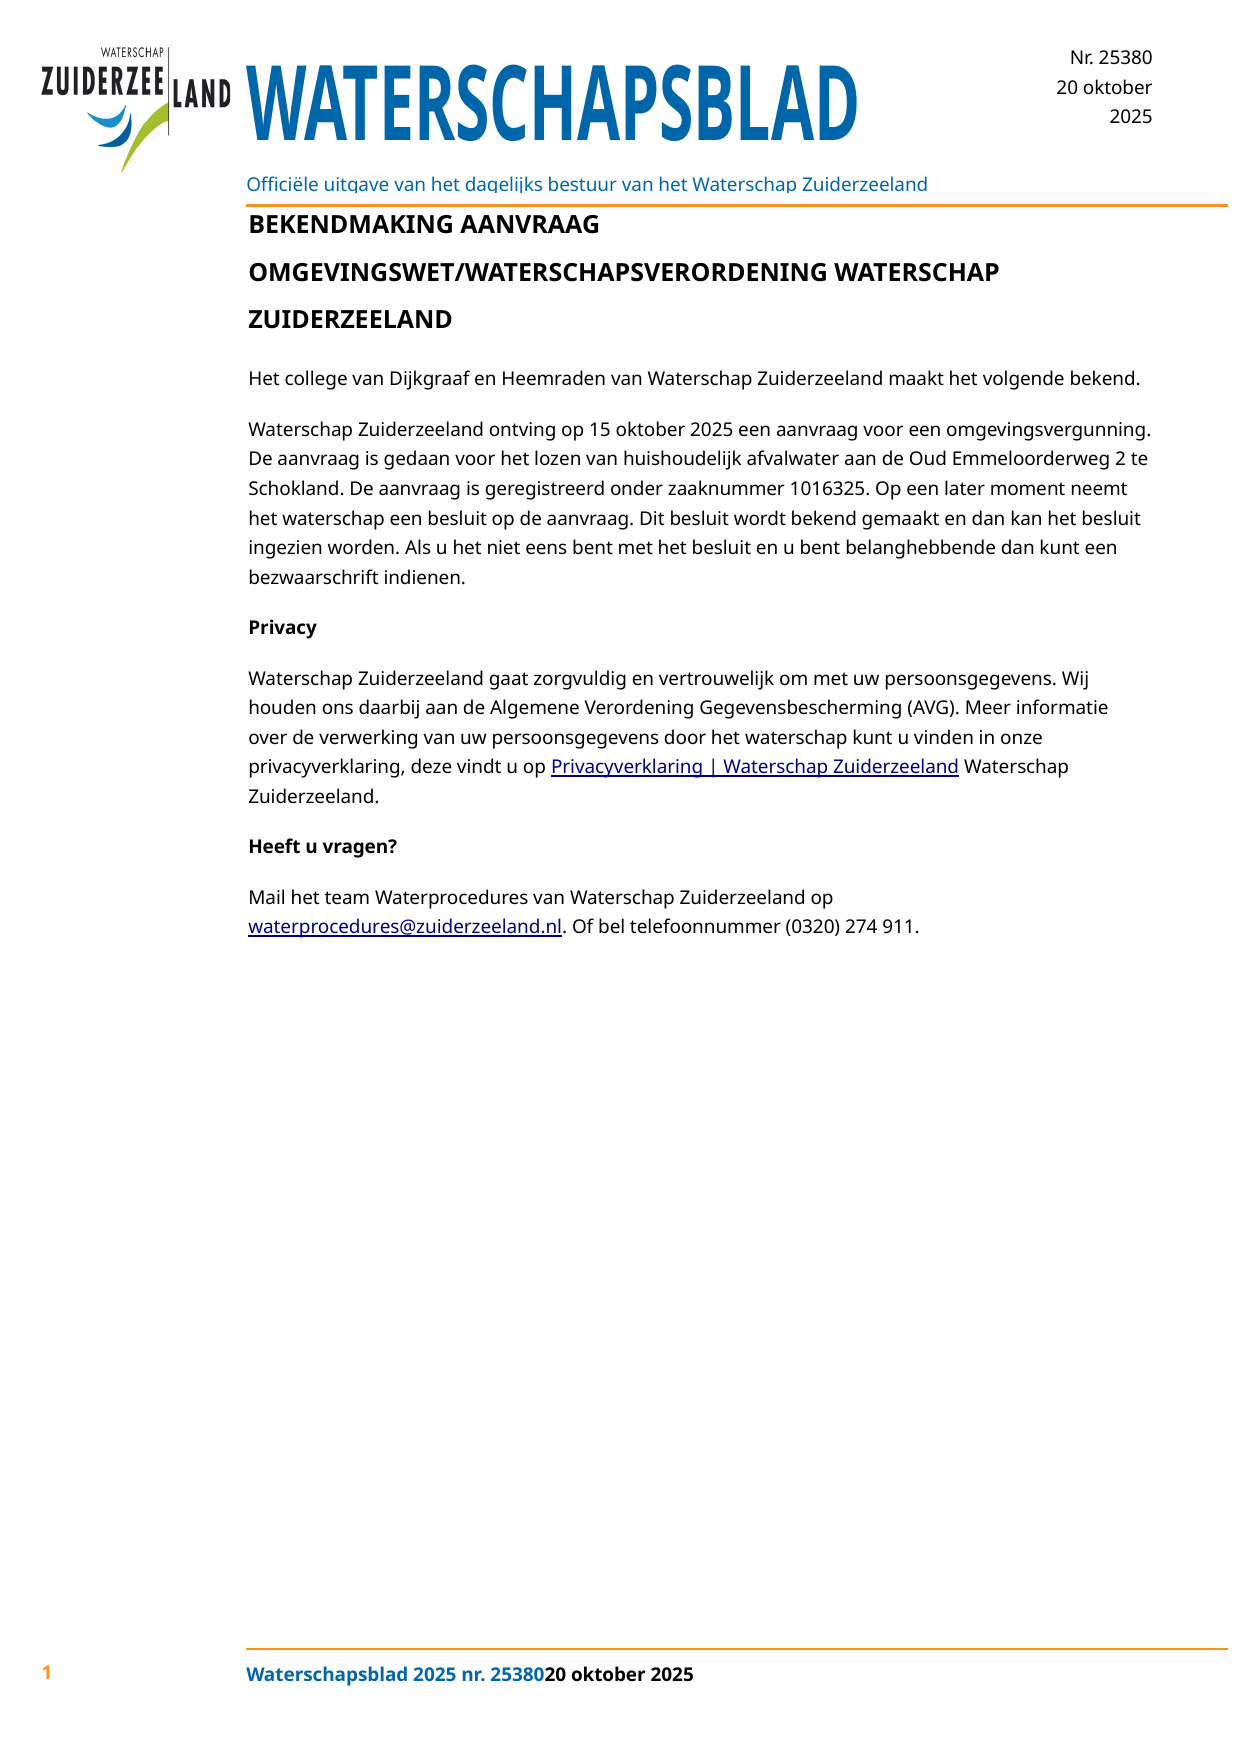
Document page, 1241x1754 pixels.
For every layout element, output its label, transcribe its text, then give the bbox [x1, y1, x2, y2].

picture [41, 47, 231, 172]
text Privacy [248, 614, 1152, 640]
text Mail het team Waterprocedures van Waterschap Zuiderzeeland op waterprocedures@zuiderzeeland.nl. Of bel telefoonnummer (0320) 274 911. [248, 884, 1152, 939]
text Het college van Dijkgraaf en Heemraden van Waterschap Zuiderzeeland maakt het volgende bekend. [248, 366, 1152, 391]
text Waterschap Zuiderzeeland gaat zorgvuldig en vertrouwelijk om met uw persoonsgegevens. Wij houden ons daarbij aan de Algemene Verordening Gegevensbescherming (AVG). Meer informatie over de verwerking van uw persoonsgegevens door het waterschap kunt u vinden in onze privacyverklaring, deze vindt u op Privacyverklaring | Waterschap Zuiderzeeland Waterschap Zuiderzeeland. [248, 665, 1152, 809]
text Heeft u vragen? [248, 833, 1152, 859]
text Waterschap Zuiderzeeland ontving op 15 oktober 2025 een aanvraag voor een omgevingsvergunning. De aanvraag is gedaan voor het lozen van huishoudelijk afvalwater aan de Oud Emmeloorderweg 2 te Schokland. De aanvraag is geregistreerd onder zaaknummer 1016325. Op een later moment neemt het waterschap een besluit op de aanvraag. Dit besluit wordt bekend gemaakt en dan kan het besluit ingezien worden. Als u het niet eens bent met het besluit en u bent belanghebbende dan kunt een bezwaarschrift indienen. [248, 416, 1152, 589]
text BEKENDMAKING AANVRAAG OMGEVINGSWET/WATERSCHAPSVERORDENING WATERSCHAP ZUIDERZEELAND [248, 207, 1152, 336]
